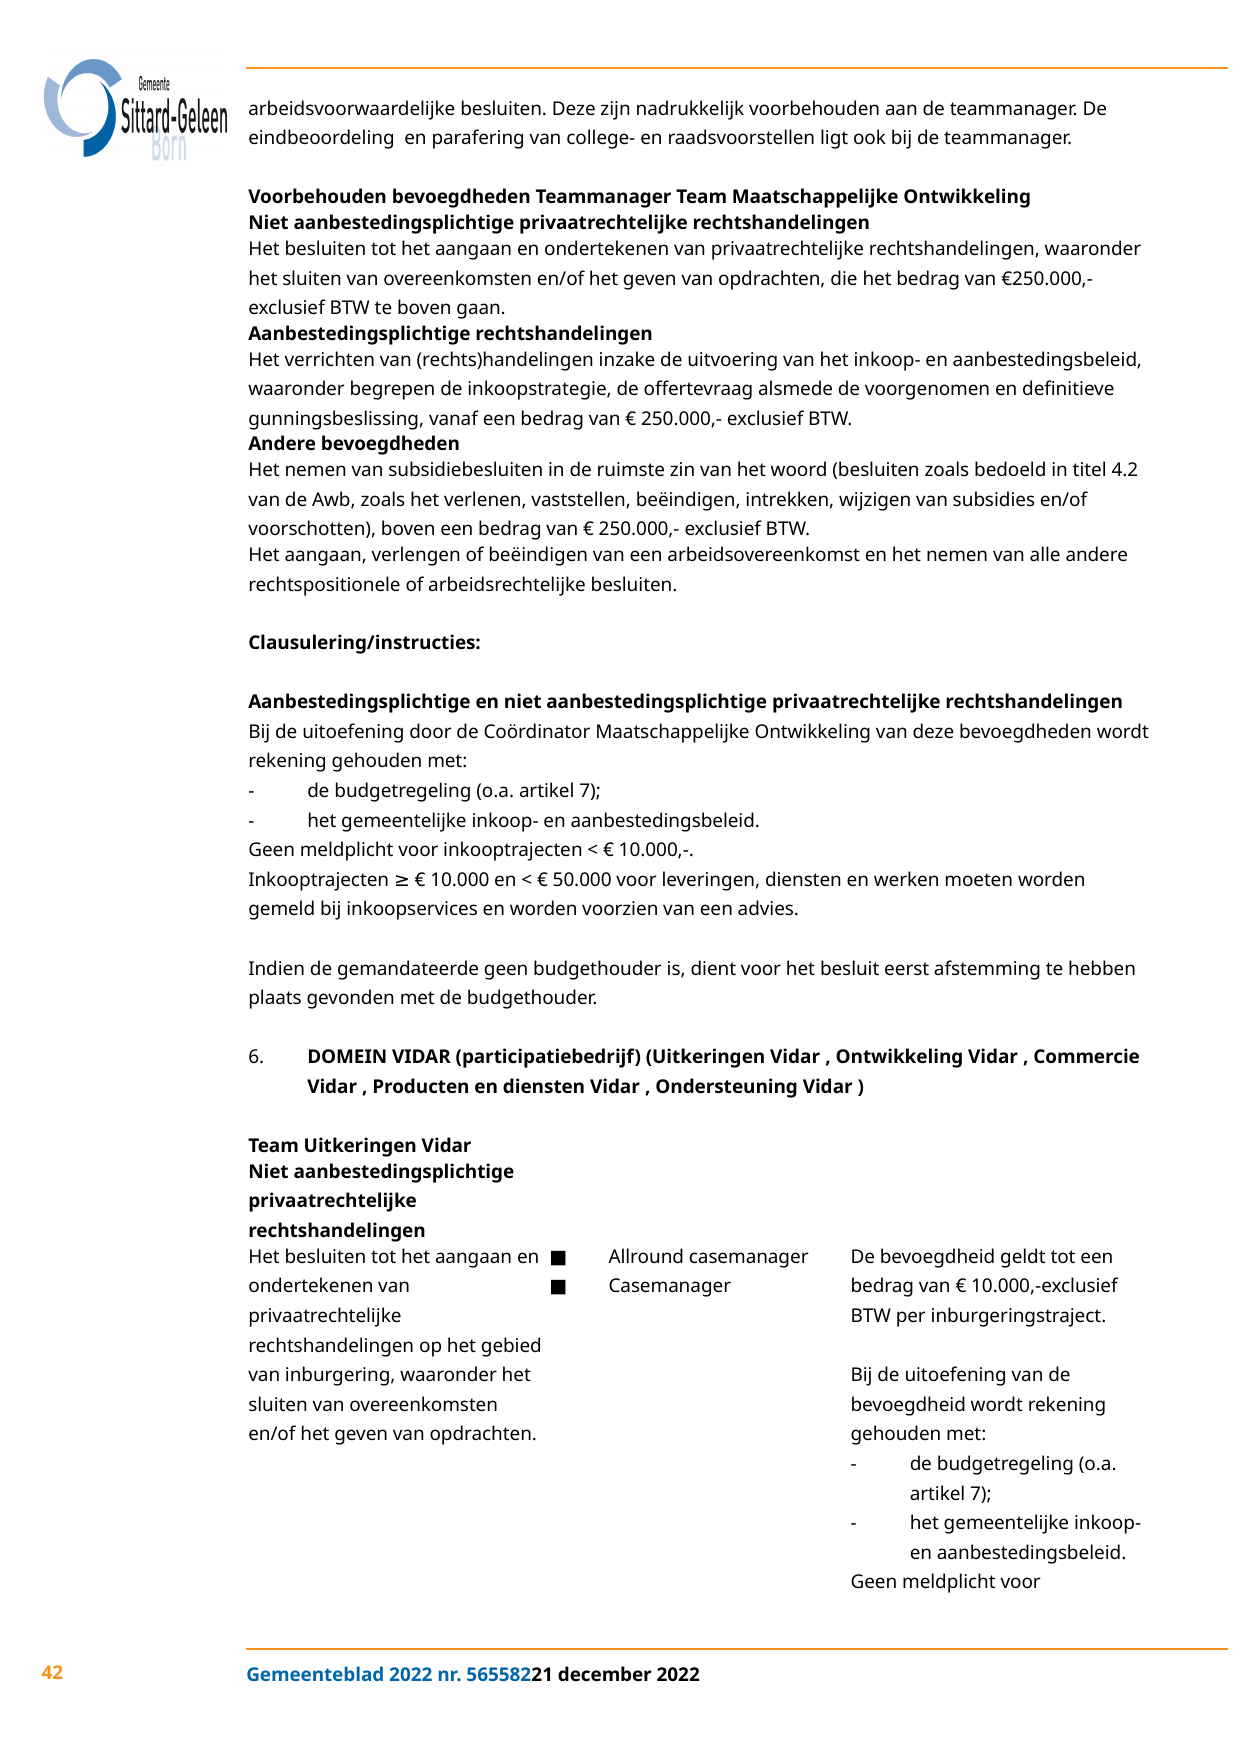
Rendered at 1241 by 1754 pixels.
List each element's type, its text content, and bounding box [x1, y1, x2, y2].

table_header [549, 1133, 850, 1158]
table_header Team Uitkeringen Vidar [248, 1133, 549, 1158]
list DOMEIN VIDAR (participatiebedrijf) (Uitkeringen Vidar , Ontwikkeling Vidar , Commercie Vidar , Producten en diensten Vidar , Ondersteuning Vidar ) [248, 1043, 1152, 1099]
table_cell Het verrichten van (rechts)handelingen inzake de uitvoering van het inkoop- en aanbestedingsbeleid, waaronder begrepen de inkoopstrategie, de offertevraag alsmede de voorgenomen en definitieve gunningsbeslissing, vanaf een bedrag van € 250.000,- exclusief BTW. [248, 346, 1152, 431]
table_cell Niet aanbestedingsplichtige privaatrechtelijke rechtshandelingen [248, 1158, 549, 1243]
table_cell [549, 1158, 850, 1243]
table_header Voorbehouden bevoegdheden Teammanager Team Maatschappelijke Ontwikkeling [248, 184, 1152, 209]
table_cell Het aangaan, verlengen of beëindigen van een arbeidsovereenkomst en het nemen van alle andere rechtspositionele of arbeidsrechtelijke besluiten. [248, 541, 1152, 597]
text Inkooptrajecten ≥ € 10.000 en < € 50.000 voor leveringen, diensten en werken moeten worden gemeld bij inkoopservices en worden voorzien van een advies. [248, 866, 1152, 921]
table_cell Het besluiten tot het aangaan en ondertekenen van privaatrechtelijke rechtshandelingen op het gebied van inburgering, waaronder het sluiten van overeenkomsten en/of het geven van opdrachten. [248, 1243, 549, 1594]
table_header [850, 1133, 1152, 1158]
text Geen meldplicht voor inkooptrajecten < € 10.000,-. [248, 836, 1152, 862]
table_cell Niet aanbestedingsplichtige privaatrechtelijke rechtshandelingen [248, 209, 1152, 235]
table_cell Het nemen van subsidiebesluiten in de ruimste zin van het woord (besluiten zoals bedoeld in titel 4.2 van de Awb, zoals het verlenen, vaststellen, beëindigen, intrekken, wijzigen van subsidies en/of voorschotten), boven een bedrag van € 250.000,- exclusief BTW. [248, 456, 1152, 541]
table_cell Andere bevoegdheden [248, 431, 1152, 456]
text Aanbestedingsplichtige en niet aanbestedingsplichtige privaatrechtelijke rechtshandelingen [248, 688, 1152, 714]
text Bij de uitoefening door de Coördinator Maatschappelijke Ontwikkeling van deze bevoegdheden wordt rekening gehouden met: [248, 718, 1152, 773]
picture [41, 47, 231, 172]
list het gemeentelijke inkoop- en aanbestedingsbeleid. [248, 807, 1152, 833]
table_cell Allround casemanager Casemanager [549, 1243, 850, 1594]
text Clausulering/instructies: [248, 629, 1152, 655]
list de budgetregeling (o.a. artikel 7); [248, 777, 1152, 803]
table_cell Aanbestedingsplichtige rechtshandelingen [248, 320, 1152, 346]
table_cell De bevoegdheid geldt tot een bedrag van € 10.000,-exclusief BTW per inburgeringstraject. Bij de uitoefening van de bevoegdheid wordt rekening gehouden met: de budgetregeling (o.a. artikel 7); het gemeentelijke inkoop- en aanbestedingsbeleid. Geen meldplicht voor [850, 1243, 1152, 1594]
table_cell Het besluiten tot het aangaan en ondertekenen van privaatrechtelijke rechtshandelingen, waaronder het sluiten van overeenkomsten en/of het geven van opdrachten, die het bedrag van €250.000,- exclusief BTW te boven gaan. [248, 235, 1152, 320]
table_cell [850, 1158, 1152, 1243]
text Indien de gemandateerde geen budgethouder is, dient voor het besluit eerst afstemming te hebben plaats gevonden met de budgethouder. [248, 955, 1152, 1010]
text arbeidsvoorwaardelijke besluiten. Deze zijn nadrukkelijk voorbehouden aan de teammanager. De eindbeoordeling en parafering van college- en raadsvoorstellen ligt ook bij de teammanager. [248, 95, 1152, 150]
